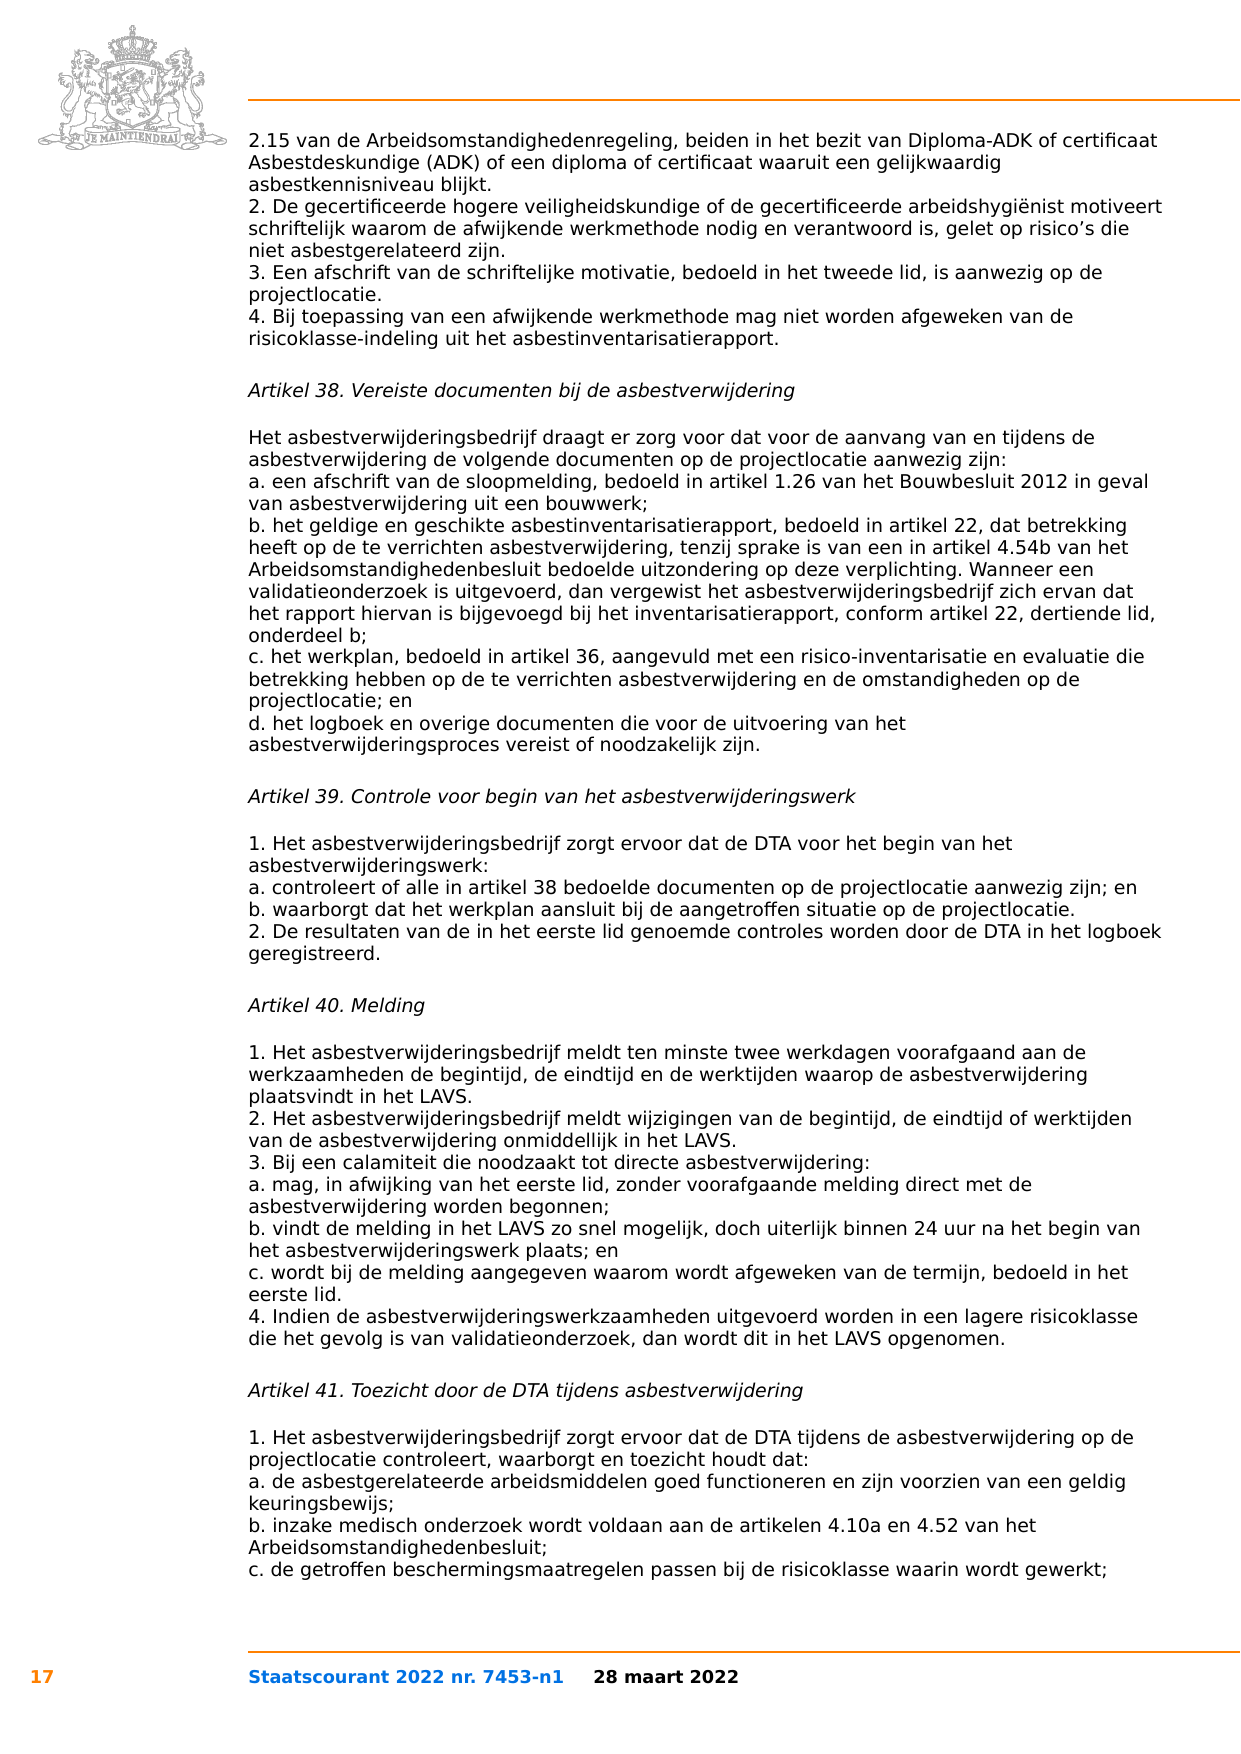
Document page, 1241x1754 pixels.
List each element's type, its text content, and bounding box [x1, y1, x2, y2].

text 3. Een afschrift van de schriftelijke motivatie, bedoeld in het tweede lid, is aanwezig op de projectlocatie. [248, 262, 1163, 306]
text c. wordt bij de melding aangegeven waarom wordt afgeweken van de termijn, bedoeld in het eerste lid. [248, 1262, 1163, 1306]
subtitle Artikel 39. Controle voor begin van het asbestverwijderingswerk [248, 786, 1163, 808]
picture [38, 25, 227, 150]
text 2. De gecertificeerde hogere veiligheidskundige of de gecertificeerde arbeidshygiënist motiveert schriftelijk waarom de afwijkende werkmethode nodig en verantwoord is, gelet op risico’s die niet asbestgerelateerd zijn. [248, 196, 1163, 262]
subtitle Artikel 41. Toezicht door de DTA tijdens asbestverwijdering [248, 1380, 1163, 1402]
text 1. Het asbestverwijderingsbedrijf zorgt ervoor dat de DTA voor het begin van het asbestverwijderingswerk: [248, 833, 1163, 877]
text b. inzake medisch onderzoek wordt voldaan aan de artikelen 4.10a en 4.52 van het Arbeidsomstandighedenbesluit; [248, 1515, 1163, 1559]
text b. waarborgt dat het werkplan aansluit bij de aangetroffen situatie op de projectlocatie. [248, 899, 1163, 921]
text 4. Indien de asbestverwijderingswerkzaamheden uitgevoerd worden in een lagere risicoklasse die het gevolg is van validatieonderzoek, dan wordt dit in het LAVS opgenomen. [248, 1306, 1163, 1350]
text 3. Bij een calamiteit die noodzaakt tot directe asbestverwijdering: [248, 1152, 1163, 1174]
text 2. De resultaten van de in het eerste lid genoemde controles worden door de DTA in het logboek geregistreerd. [248, 921, 1163, 965]
text 2.15 van de Arbeidsomstandighedenregeling, beiden in het bezit van Diploma-ADK of certificaat Asbestdeskundige (ADK) of een diploma of certificaat waaruit een gelijkwaardig asbestkennisniveau blijkt. [248, 130, 1163, 196]
subtitle Artikel 38. Vereiste documenten bij de asbestverwijdering [248, 380, 1163, 402]
text c. het werkplan, bedoeld in artikel 36, aangevuld met een risico-inventarisatie en evaluatie die betrekking hebben op de te verrichten asbestverwijdering en de omstandigheden op de projectlocatie; en [248, 646, 1163, 712]
text 4. Bij toepassing van een afwijkende werkmethode mag niet worden afgeweken van de risicoklasse-indeling uit het asbestinventarisatierapport. [248, 306, 1163, 350]
text b. vindt de melding in het LAVS zo snel mogelijk, doch uiterlijk binnen 24 uur na het begin van het asbestverwijderingswerk plaats; en [248, 1218, 1163, 1262]
text 1. Het asbestverwijderingsbedrijf zorgt ervoor dat de DTA tijdens de asbestverwijdering op de projectlocatie controleert, waarborgt en toezicht houdt dat: [248, 1427, 1163, 1471]
text 2. Het asbestverwijderingsbedrijf meldt wijzigingen van de begintijd, de eindtijd of werktijden van de asbestverwijdering onmiddellijk in het LAVS. [248, 1108, 1163, 1152]
subtitle Artikel 40. Melding [248, 995, 1163, 1017]
text a. een afschrift van de sloopmelding, bedoeld in artikel 1.26 van het Bouwbesluit 2012 in geval van asbestverwijdering uit een bouwwerk; [248, 471, 1163, 514]
text c. de getroffen beschermingsmaatregelen passen bij de risicoklasse waarin wordt gewerkt; [248, 1559, 1163, 1581]
text a. controleert of alle in artikel 38 bedoelde documenten op de projectlocatie aanwezig zijn; en [248, 877, 1163, 899]
text Het asbestverwijderingsbedrijf draagt er zorg voor dat voor de aanvang van en tijdens de asbestverwijdering de volgende documenten op de projectlocatie aanwezig zijn: [248, 427, 1163, 471]
text a. de asbestgerelateerde arbeidsmiddelen goed functioneren en zijn voorzien van een geldig keuringsbewijs; [248, 1471, 1163, 1515]
text a. mag, in afwijking van het eerste lid, zonder voorafgaande melding direct met de asbestverwijdering worden begonnen; [248, 1174, 1163, 1218]
text b. het geldige en geschikte asbestinventarisatierapport, bedoeld in artikel 22, dat betrekking heeft op de te verrichten asbestverwijdering, tenzij sprake is van een in artikel 4.54b van het Arbeidsomstandighedenbesluit bedoelde uitzondering op deze verplichting. Wanneer een validatieonderzoek is uitgevoerd, dan vergewist het asbestverwijderingsbedrijf zich ervan dat het rapport hiervan is bijgevoegd bij het inventarisatierapport, conform artikel 22, dertiende lid, onderdeel b; [248, 514, 1163, 646]
text d. het logboek en overige documenten die voor de uitvoering van het asbestverwijderingsproces vereist of noodzakelijk zijn. [248, 712, 1163, 756]
text 1. Het asbestverwijderingsbedrijf meldt ten minste twee werkdagen voorafgaand aan de werkzaamheden de begintijd, de eindtijd en de werktijden waarop de asbestverwijdering plaatsvindt in het LAVS. [248, 1042, 1163, 1108]
